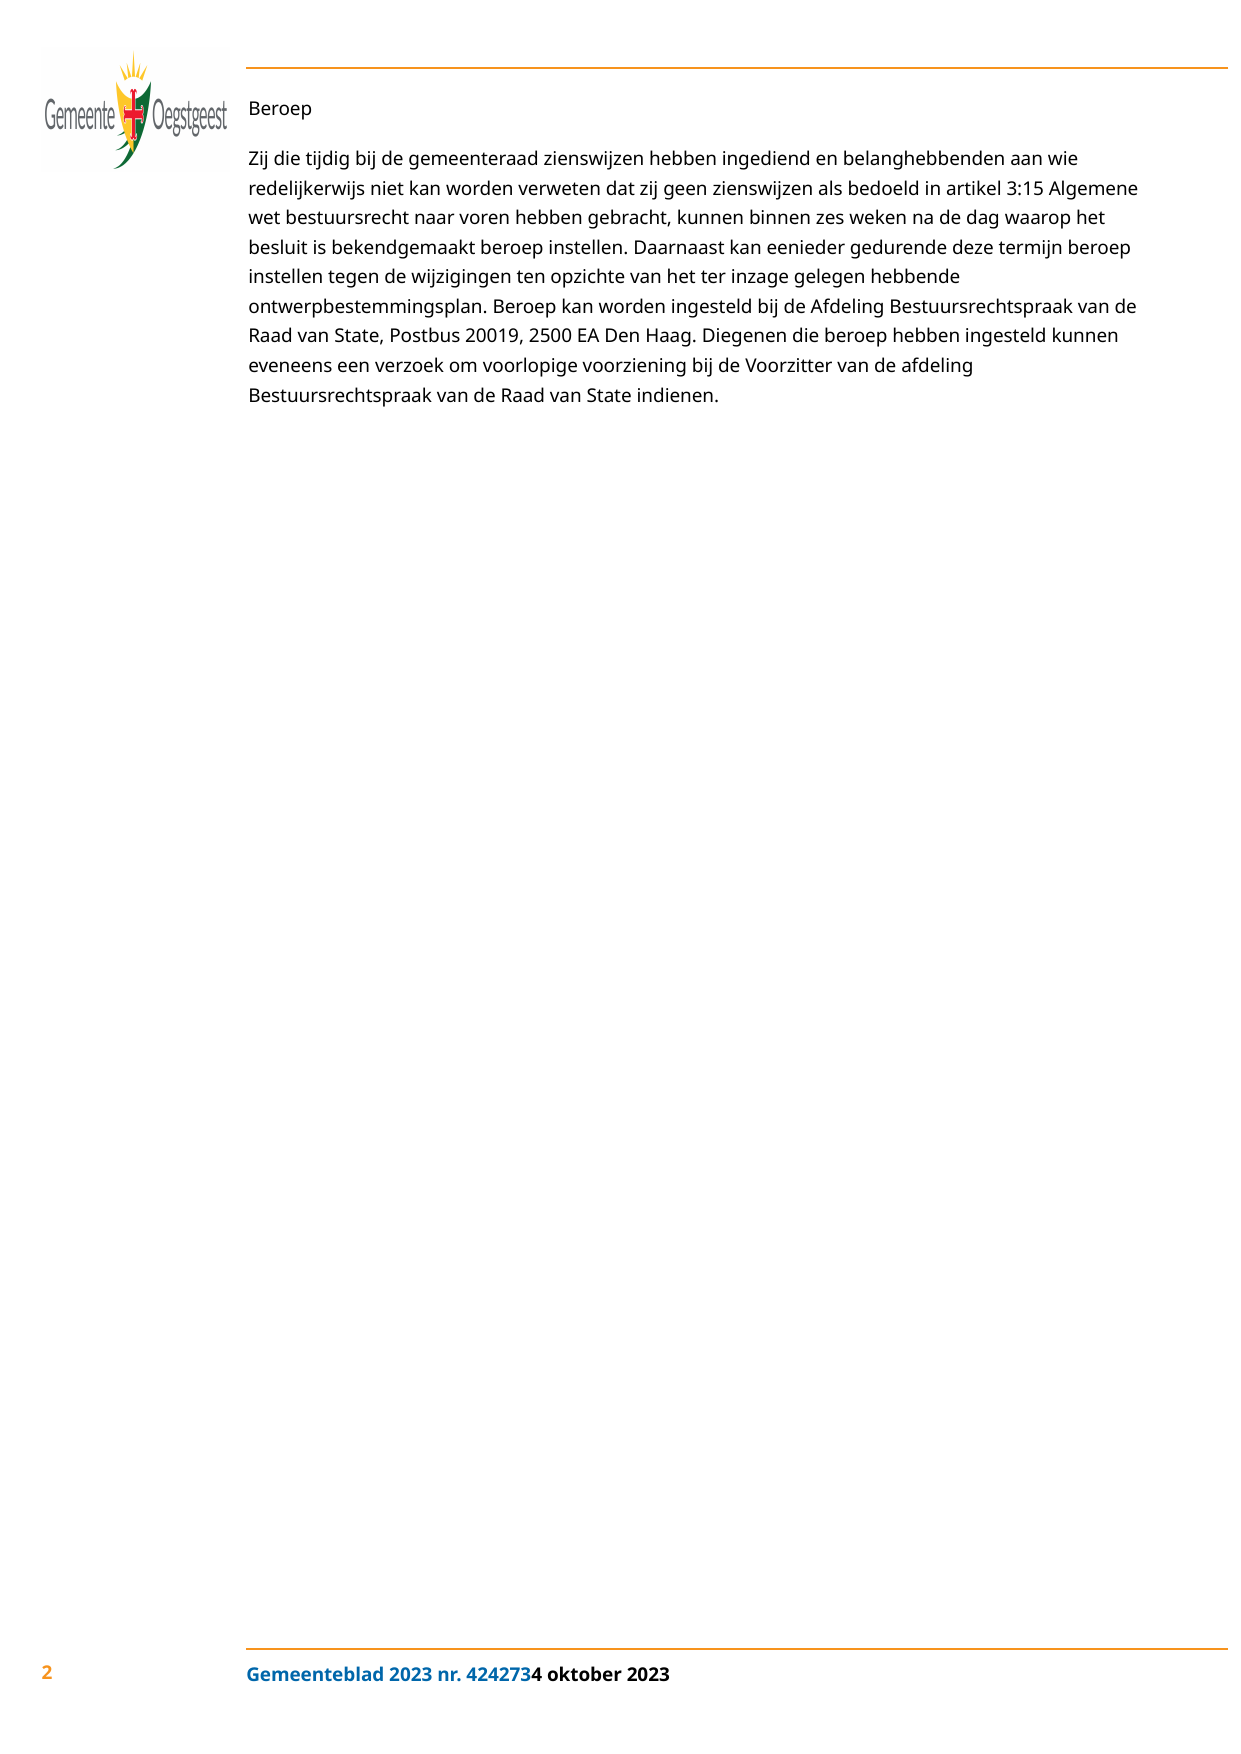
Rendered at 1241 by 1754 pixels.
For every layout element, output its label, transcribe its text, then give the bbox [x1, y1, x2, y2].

text Beroep [248, 95, 1152, 121]
text Zij die tijdig bij de gemeenteraad zienswijzen hebben ingediend en belanghebbenden aan wie redelijkerwijs niet kan worden verweten dat zij geen zienswijzen als bedoeld in artikel 3:15 Algemene wet bestuursrecht naar voren hebben gebracht, kunnen binnen zes weken na de dag waarop het besluit is bekendgemaakt beroep instellen. Daarnaast kan eenieder gedurende deze termijn beroep instellen tegen de wijzigingen ten opzichte van het ter inzage gelegen hebbende ontwerpbestemmingsplan. Beroep kan worden ingesteld bij de Afdeling Bestuursrechtspraak van de Raad van State, Postbus 20019, 2500 EA Den Haag. Diegenen die beroep hebben ingesteld kunnen eveneens een verzoek om voorlopige voorziening bij de Voorzitter van de afdeling Bestuursrechtspraak van de Raad van State indienen. [248, 145, 1152, 408]
picture [41, 47, 231, 172]
